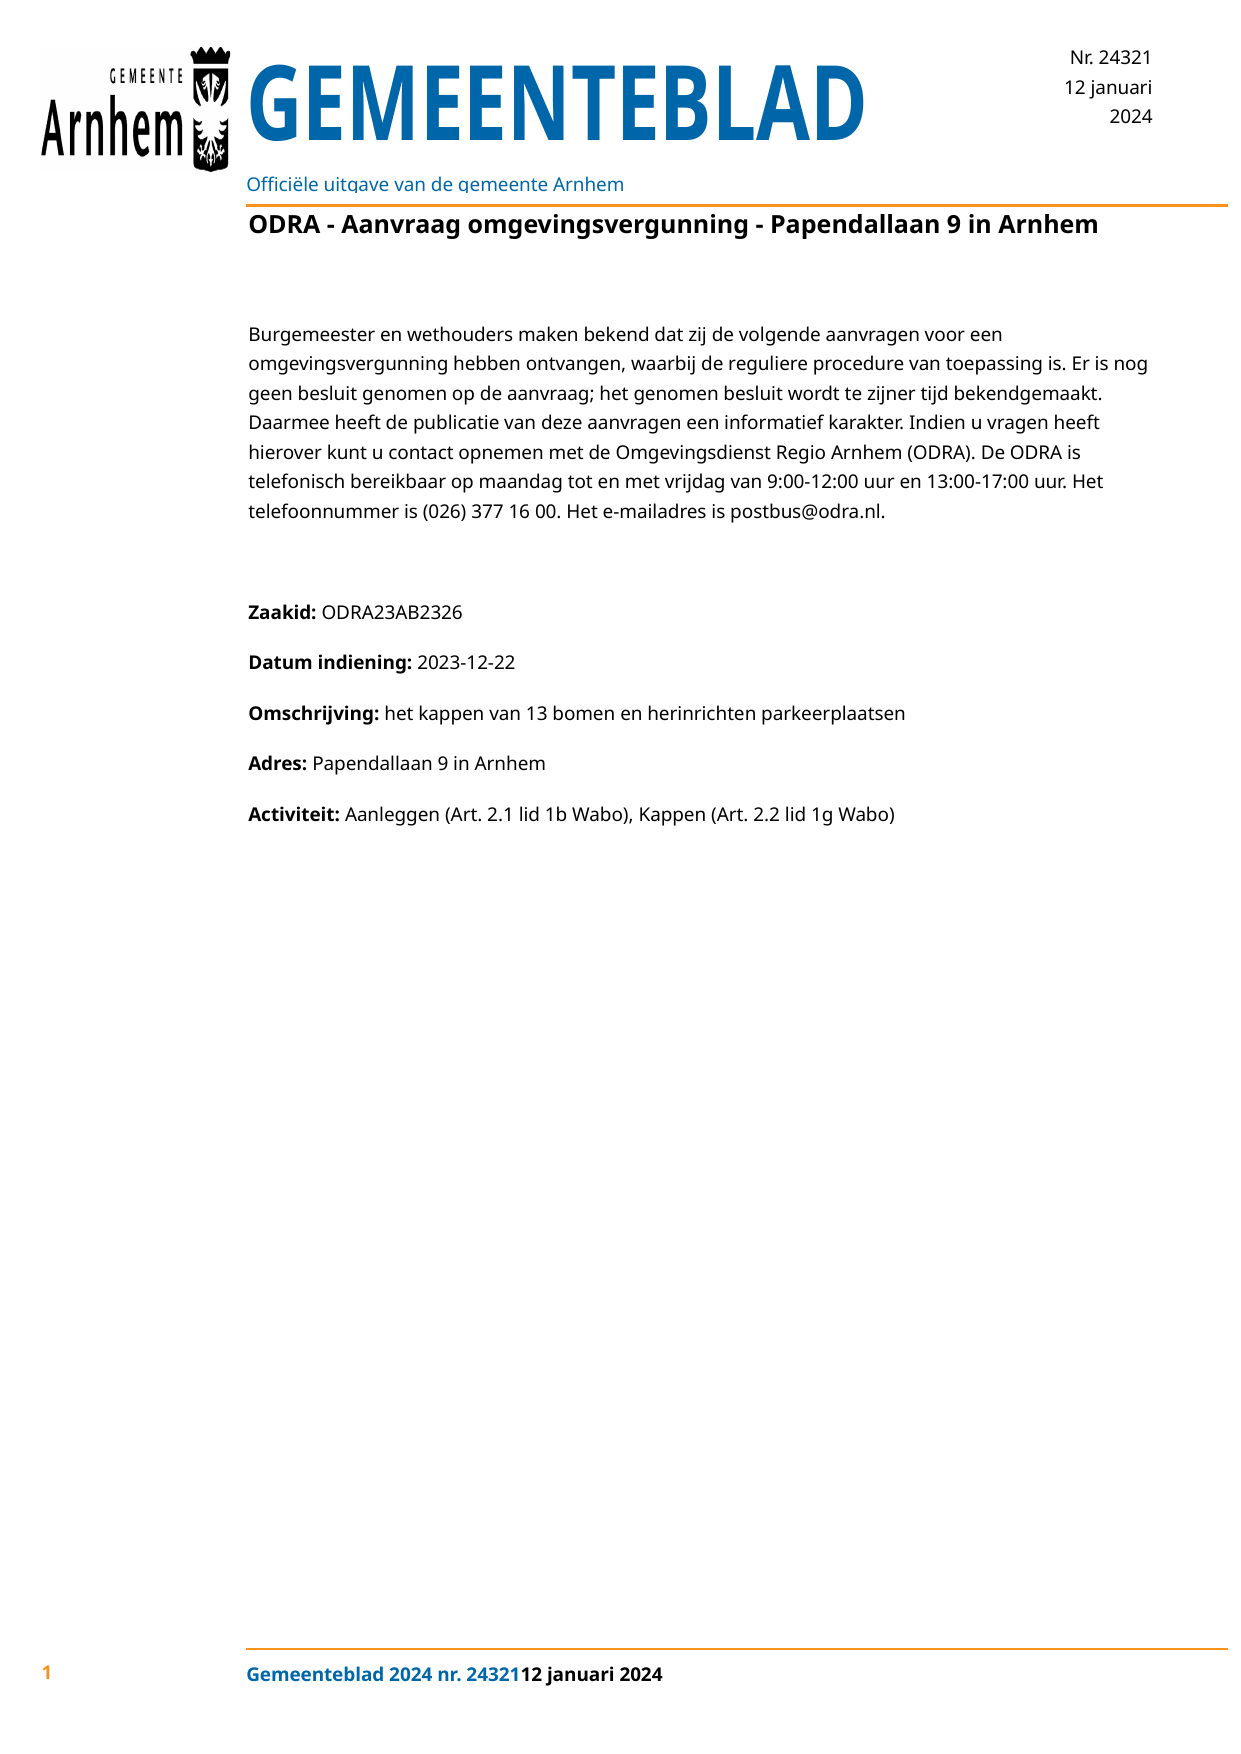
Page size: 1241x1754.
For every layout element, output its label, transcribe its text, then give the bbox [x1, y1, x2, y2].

picture [41, 47, 231, 172]
text Zaakid: ODRA23AB2326 [248, 599, 1152, 625]
text Activiteit: Aanleggen (Art. 2.1 lid 1b Wabo), Kappen (Art. 2.2 lid 1g Wabo) [248, 801, 1152, 826]
text Datum indiening: 2023-12-22 [248, 649, 1152, 675]
text Adres: Papendallaan 9 in Arnhem [248, 750, 1152, 776]
text Omschrijving: het kappen van 13 bomen en herinrichten parkeerplaatsen [248, 700, 1152, 726]
text ODRA - Aanvraag omgevingsvergunning - Papendallaan 9 in Arnhem [248, 207, 1152, 241]
text Burgemeester en wethouders maken bekend dat zij de volgende aanvragen voor een omgevingsvergunning hebben ontvangen, waarbij de reguliere procedure van toepassing is. Er is nog geen besluit genomen op de aanvraag; het genomen besluit wordt te zijner tijd bekendgemaakt. Daarmee heeft de publicatie van deze aanvragen een informatief karakter. Indien u vragen heeft hierover kunt u contact opnemen met de Omgevingsdienst Regio Arnhem (ODRA). De ODRA is telefonisch bereikbaar op maandag tot en met vrijdag van 9:00-12:00 uur en 13:00-17:00 uur. Het telefoonnummer is (026) 377 16 00. Het e-mailadres is postbus@odra.nl. [248, 321, 1152, 524]
